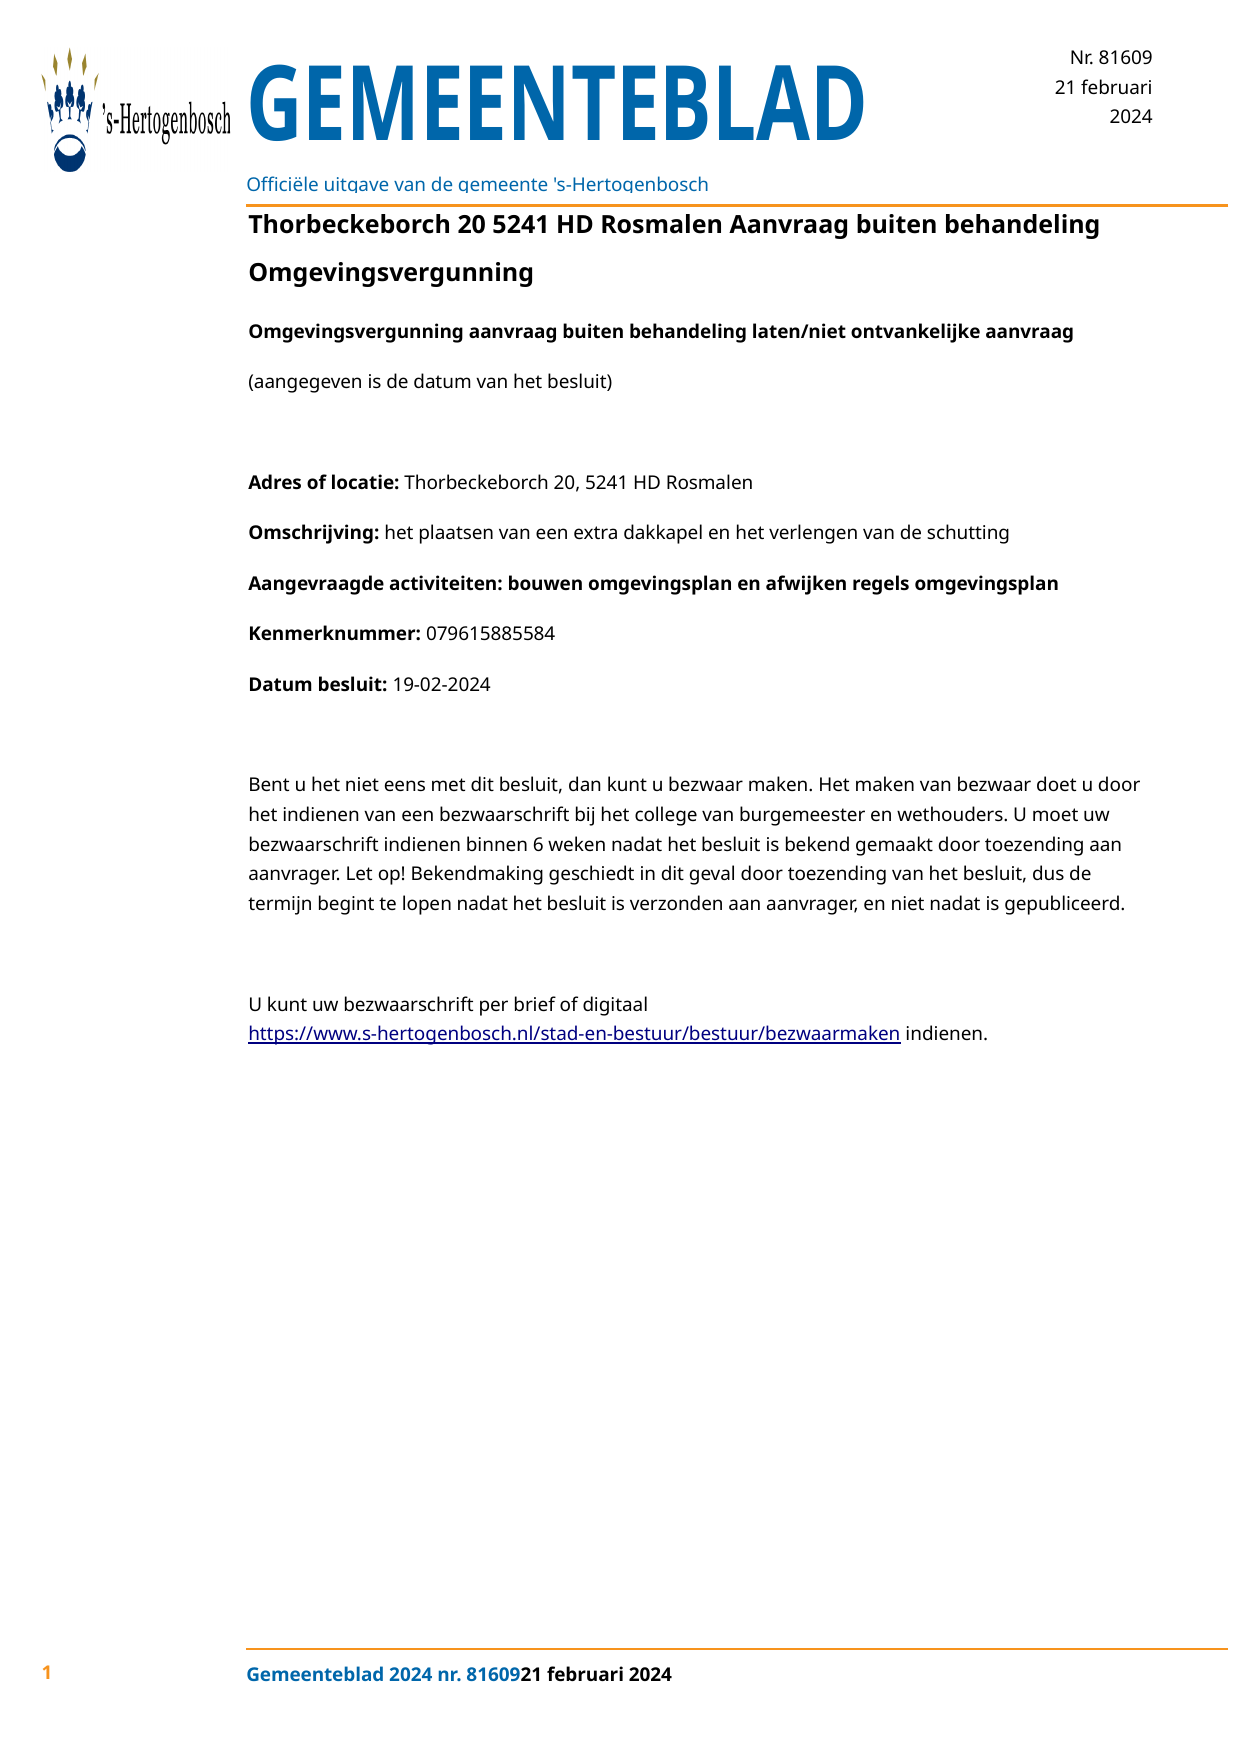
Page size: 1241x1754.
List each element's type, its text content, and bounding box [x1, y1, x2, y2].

text U kunt uw bezwaarschrift per brief of digitaal https://www.s-hertogenbosch.nl/stad-en-bestuur/bestuur/bezwaarmaken indienen. [248, 991, 1152, 1046]
text (aangegeven is de datum van het besluit) [248, 368, 1152, 394]
text Omschrijving: het plaatsen van een extra dakkapel en het verlengen van de schutting [248, 519, 1152, 545]
picture [41, 47, 231, 172]
text Adres of locatie: Thorbeckeborch 20, 5241 HD Rosmalen [248, 469, 1152, 495]
text Thorbeckeborch 20 5241 HD Rosmalen Aanvraag buiten behandeling Omgevingsvergunning [248, 207, 1152, 288]
text Datum besluit: 19-02-2024 [248, 671, 1152, 697]
text Kenmerknummer: 079615885584 [248, 620, 1152, 646]
text Bent u het niet eens met dit besluit, dan kunt u bezwaar maken. Het maken van bezwaar doet u door het indienen van een bezwaarschrift bij het college van burgemeester en wethouders. U moet uw bezwaarschrift indienen binnen 6 weken nadat het besluit is bekend gemaakt door toezending aan aanvrager. Let op! Bekendmaking geschiedt in dit geval door toezending van het besluit, dus de termijn begint te lopen nadat het besluit is verzonden aan aanvrager, en niet nadat is gepubliceerd. [248, 772, 1152, 916]
text Omgevingsvergunning aanvraag buiten behandeling laten/niet ontvankelijke aanvraag [248, 318, 1152, 344]
text Aangevraagde activiteiten: bouwen omgevingsplan en afwijken regels omgevingsplan [248, 570, 1152, 596]
